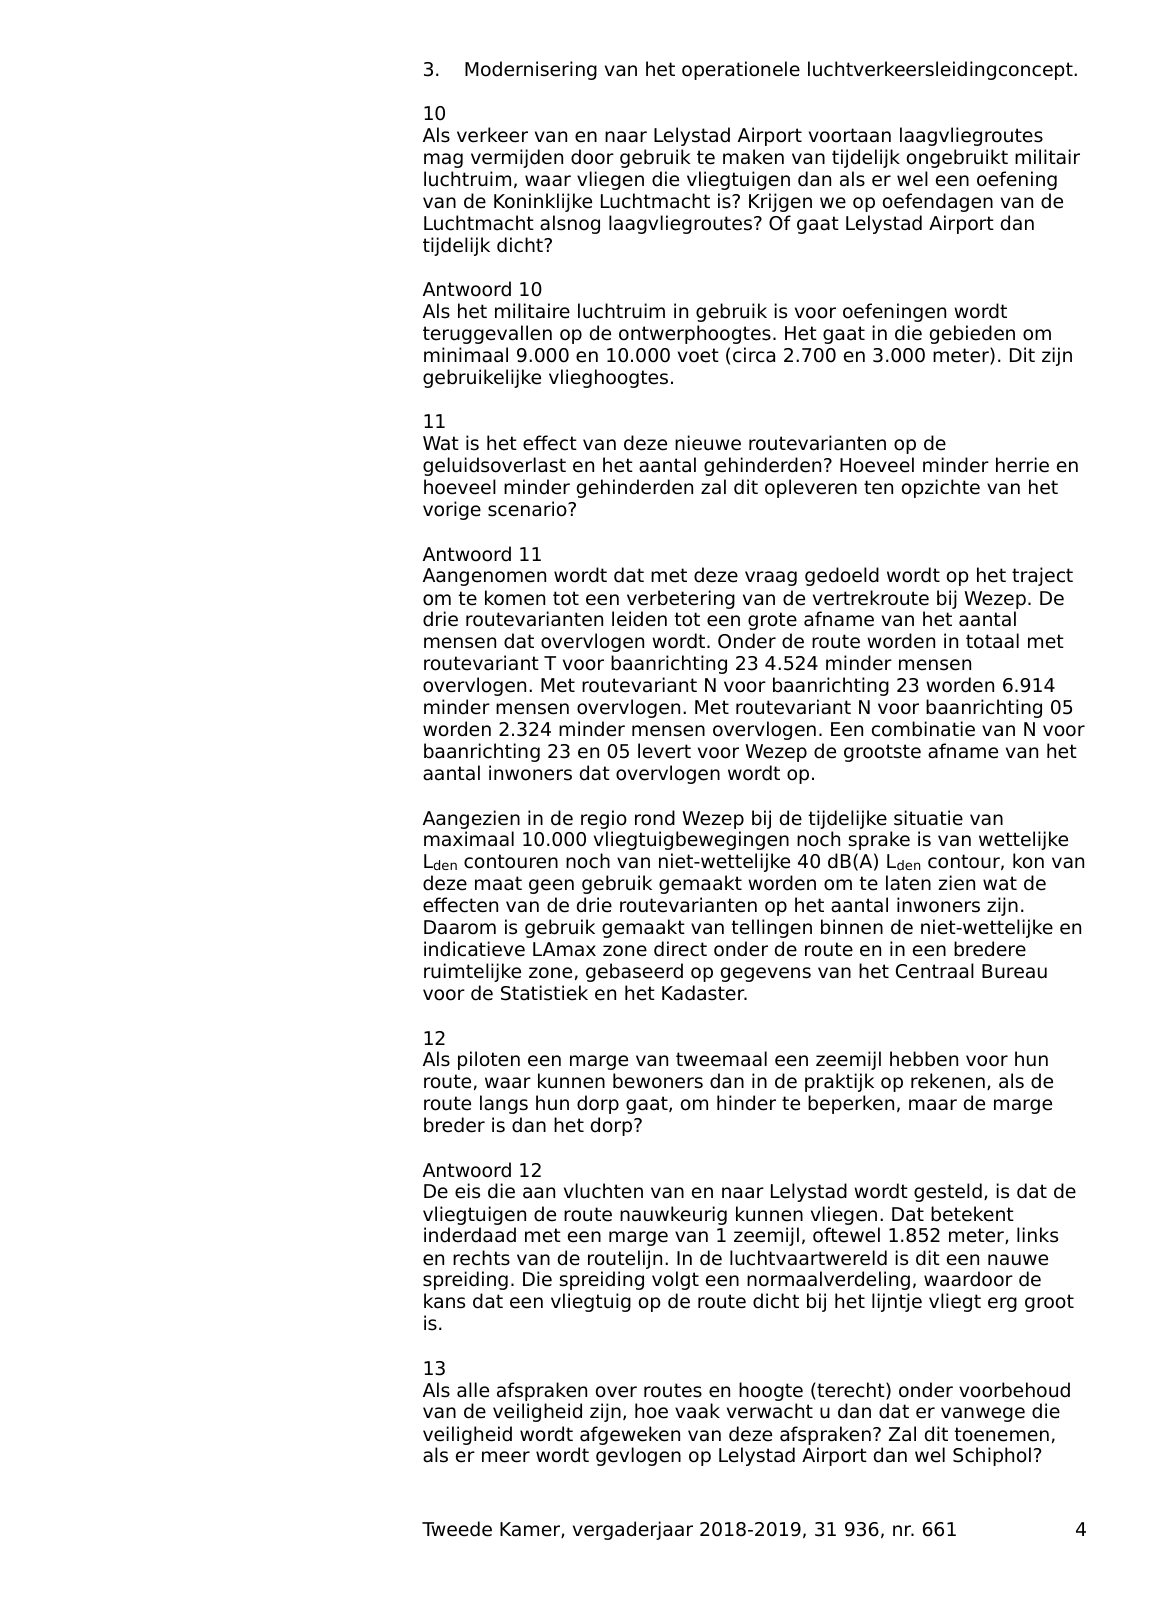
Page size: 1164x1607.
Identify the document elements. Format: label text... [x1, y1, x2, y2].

text Aangezien in de regio rond Wezep bij de tijdelijke situatie van maximaal 10.000 vliegtuigbewegingen noch sprake is van wettelijke Lden contouren noch van niet-wettelijke 40 dB(A) Lden contour, kon van deze maat geen gebruik gemaakt worden om te laten zien wat de effecten van de drie routevarianten op het aantal inwoners zijn. Daarom is gebruik gemaakt van tellingen binnen de niet-wettelijke en indicatieve LAmax zone direct onder de route en in een bredere ruimtelijke zone, gebaseerd op gegevens van het Centraal Bureau voor de Statistiek en het Kadaster. [422, 807, 1087, 1005]
text Aangenomen wordt dat met deze vraag gedoeld wordt op het traject om te komen tot een verbetering van de vertrekroute bij Wezep. De drie routevarianten leiden tot een grote afname van het aantal mensen dat overvlogen wordt. Onder de route worden in totaal met routevariant T voor baanrichting 23 4.524 minder mensen overvlogen. Met routevariant N voor baanrichting 23 worden 6.914 minder mensen overvlogen. Met routevariant N voor baanrichting 05 worden 2.324 minder mensen overvlogen. Een combinatie van N voor baanrichting 23 en 05 levert voor Wezep de grootste afname van het aantal inwoners dat overvlogen wordt op. [422, 565, 1087, 785]
text Als alle afspraken over routes en hoogte (terecht) onder voorbehoud van de veiligheid zijn, hoe vaak verwacht u dan dat er vanwege die veiligheid wordt afgeweken van deze afspraken? Zal dit toenemen, als er meer wordt gevlogen op Lelystad Airport dan wel Schiphol? [422, 1379, 1087, 1467]
text Antwoord 11 [422, 543, 1087, 565]
text Wat is het effect van deze nieuwe routevarianten op de geluidsoverlast en het aantal gehinderden? Hoeveel minder herrie en hoeveel minder gehinderden zal dit opleveren ten opzichte van het vorige scenario? [422, 433, 1087, 521]
text Als het militaire luchtruim in gebruik is voor oefeningen wordt teruggevallen op de ontwerphoogtes. Het gaat in die gebieden om minimaal 9.000 en 10.000 voet (circa 2.700 en 3.000 meter). Dit zijn gebruikelijke vlieghoogtes. [422, 301, 1087, 389]
text 13 [422, 1357, 1087, 1379]
text 12 [422, 1027, 1087, 1049]
text Als verkeer van en naar Lelystad Airport voortaan laagvliegroutes mag vermijden door gebruik te maken van tijdelijk ongebruikt militair luchtruim, waar vliegen die vliegtuigen dan als er wel een oefening van de Koninklijke Luchtmacht is? Krijgen we op oefendagen van de Luchtmacht alsnog laagvliegroutes? Of gaat Lelystad Airport dan tijdelijk dicht? [422, 125, 1087, 257]
text Als piloten een marge van tweemaal een zeemijl hebben voor hun route, waar kunnen bewoners dan in de praktijk op rekenen, als de route langs hun dorp gaat, om hinder te beperken, maar de marge breder is dan het dorp? [422, 1049, 1087, 1137]
text De eis die aan vluchten van en naar Lelystad wordt gesteld, is dat de vliegtuigen de route nauwkeurig kunnen vliegen. Dat betekent inderdaad met een marge van 1 zeemijl, oftewel 1.852 meter, links en rechts van de routelijn. In de luchtvaartwereld is dit een nauwe spreiding. Die spreiding volgt een normaalverdeling, waardoor de kans dat een vliegtuig op de route dicht bij het lijntje vliegt erg groot is. [422, 1181, 1087, 1335]
text Antwoord 12 [422, 1159, 1087, 1181]
text Antwoord 10 [422, 279, 1087, 301]
text 11 [422, 411, 1087, 433]
text 3. Modernisering van het operationele luchtverkeersleidingconcept. [422, 59, 1087, 81]
text 10 [422, 103, 1087, 125]
